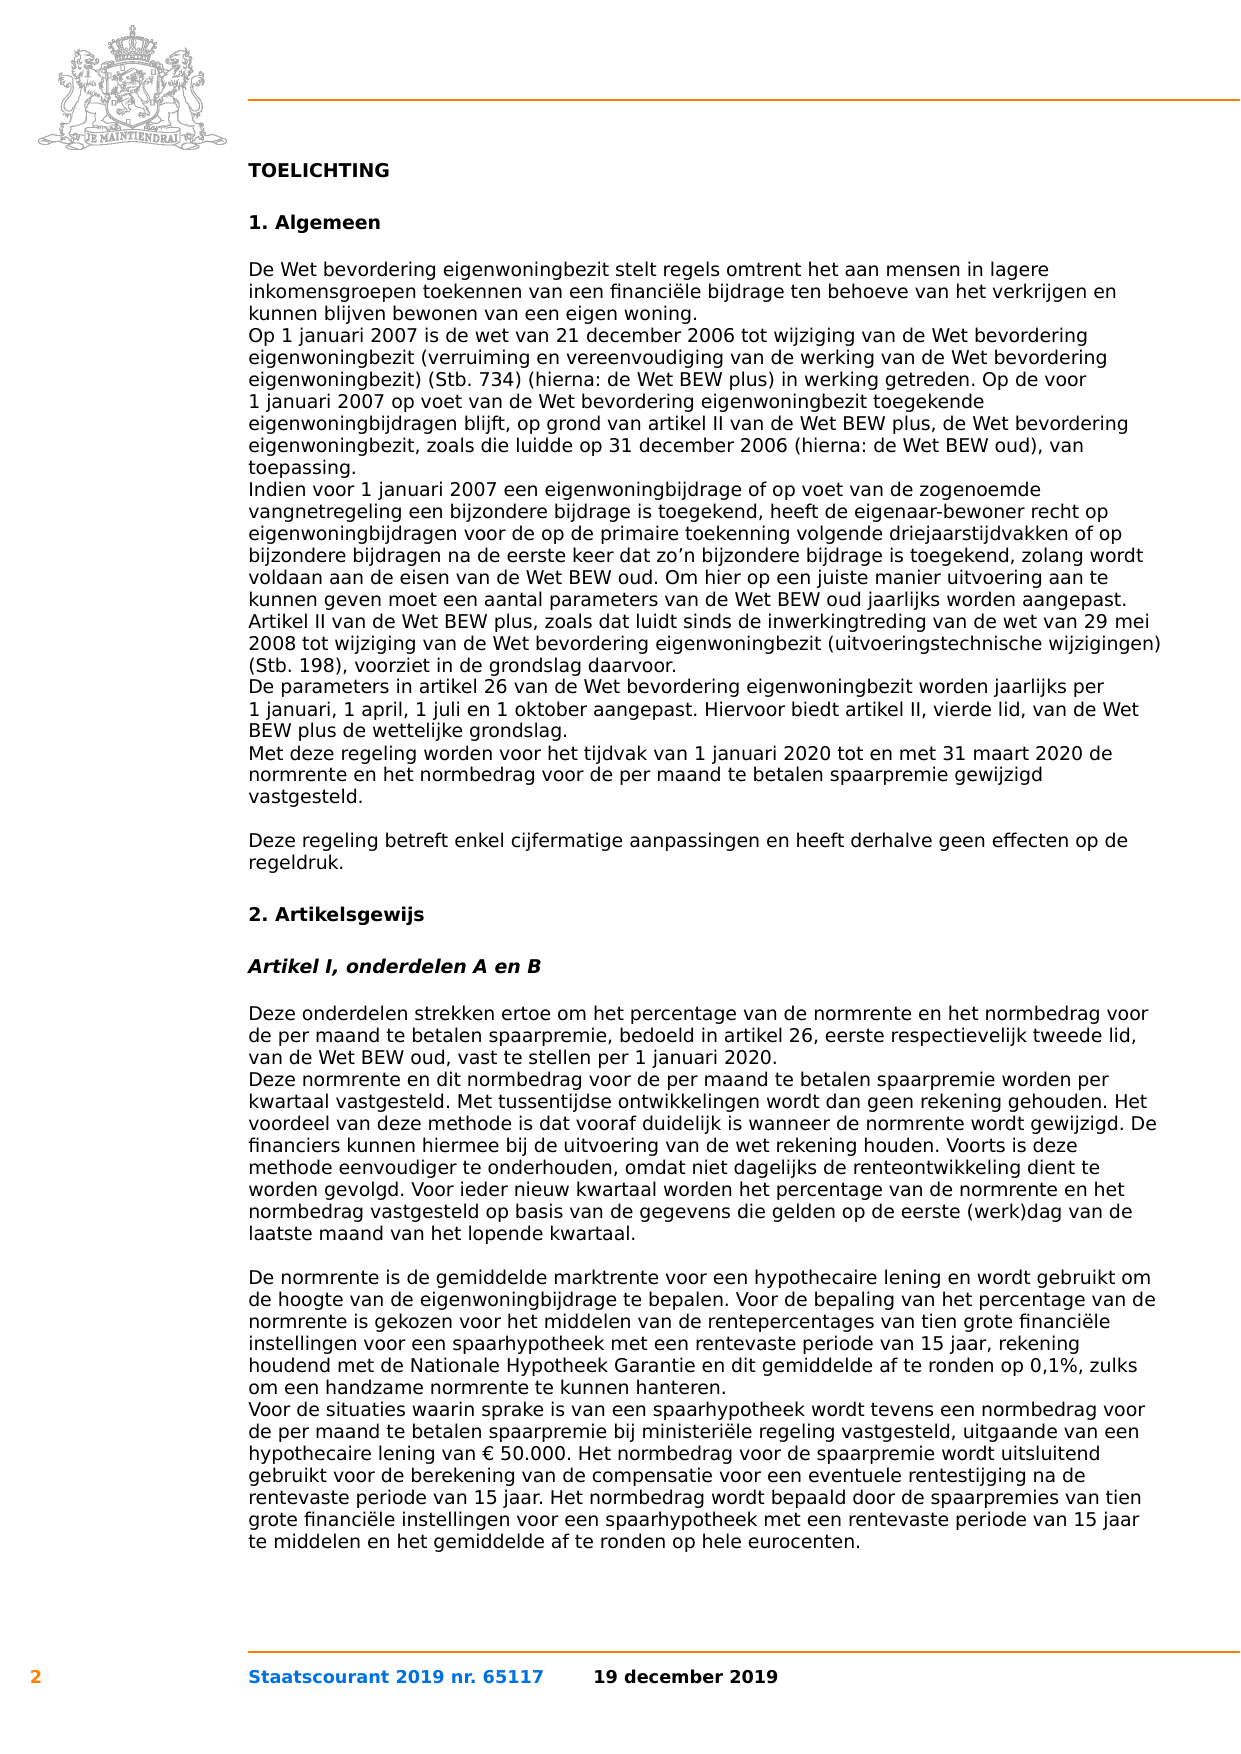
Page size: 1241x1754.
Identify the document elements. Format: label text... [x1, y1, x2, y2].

text Deze regeling betreft enkel cijfermatige aanpassingen en heeft derhalve geen effecten op de regeldruk. [248, 830, 1163, 874]
picture [38, 25, 227, 150]
text Voor de situaties waarin sprake is van een spaarhypotheek wordt tevens een normbedrag voor de per maand te betalen spaarpremie bij ministeriële regeling vastgesteld, uitgaande van een hypothecaire lening van € 50.000. Het normbedrag voor de spaarpremie wordt uitsluitend gebruikt voor de berekening van de compensatie voor een eventuele rentestijging na de rentevaste periode van 15 jaar. Het normbedrag wordt bepaald door de spaarpremies van tien grote financiële instellingen voor een spaarhypotheek met een rentevaste periode van 15 jaar te middelen en het gemiddelde af te ronden op hele eurocenten. [248, 1399, 1163, 1552]
subtitle TOELICHTING [248, 160, 1163, 182]
subtitle 2. Artikelsgewijs [248, 904, 1163, 926]
text Deze onderdelen strekken ertoe om het percentage van de normrente en het normbedrag voor de per maand te betalen spaarpremie, bedoeld in artikel 26, eerste respectievelijk tweede lid, van de Wet BEW oud, vast te stellen per 1 januari 2020. [248, 1003, 1163, 1069]
text De parameters in artikel 26 van de Wet bevordering eigenwoningbezit worden jaarlijks per 1 januari, 1 april, 1 juli en 1 oktober aangepast. Hiervoor biedt artikel II, vierde lid, van de Wet BEW plus de wettelijke grondslag. [248, 676, 1163, 742]
text Met deze regeling worden voor het tijdvak van 1 januari 2020 tot en met 31 maart 2020 de normrente en het normbedrag voor de per maand te betalen spaarpremie gewijzigd vastgesteld. [248, 742, 1163, 808]
text De normrente is de gemiddelde marktrente voor een hypothecaire lening en wordt gebruikt om de hoogte van de eigenwoningbijdrage te bepalen. Voor de bepaling van het percentage van de normrente is gekozen voor het middelen van de rentepercentages van tien grote financiële instellingen voor een spaarhypotheek met een rentevaste periode van 15 jaar, rekening houdend met de Nationale Hypotheek Garantie en dit gemiddelde af te ronden op 0,1%, zulks om een handzame normrente te kunnen hanteren. [248, 1267, 1163, 1399]
text Deze normrente en dit normbedrag voor de per maand te betalen spaarpremie worden per kwartaal vastgesteld. Met tussentijdse ontwikkelingen wordt dan geen rekening gehouden. Het voordeel van deze methode is dat vooraf duidelijk is wanneer de normrente wordt gewijzigd. De financiers kunnen hiermee bij de uitvoering van de wet rekening houden. Voorts is deze methode eenvoudiger te onderhouden, omdat niet dagelijks de renteontwikkeling dient te worden gevolgd. Voor ieder nieuw kwartaal worden het percentage van de normrente en het normbedrag vastgesteld op basis van de gegevens die gelden op de eerste (werk)dag van de laatste maand van het lopende kwartaal. [248, 1069, 1163, 1245]
subtitle Artikel I, onderdelen A en B [248, 956, 1163, 978]
text De Wet bevordering eigenwoningbezit stelt regels omtrent het aan mensen in lagere inkomensgroepen toekennen van een financiële bijdrage ten behoeve van het verkrijgen en kunnen blijven bewonen van een eigen woning. [248, 259, 1163, 325]
subtitle 1. Algemeen [248, 212, 1163, 234]
text Op 1 januari 2007 is de wet van 21 december 2006 tot wijziging van de Wet bevordering eigenwoningbezit (verruiming en vereenvoudiging van de werking van de Wet bevordering eigenwoningbezit) (Stb. 734) (hierna: de Wet BEW plus) in werking getreden. Op de voor 1 januari 2007 op voet van de Wet bevordering eigenwoningbezit toegekende eigenwoningbijdragen blijft, op grond van artikel II van de Wet BEW plus, de Wet bevordering eigenwoningbezit, zoals die luidde op 31 december 2006 (hierna: de Wet BEW oud), van toepassing. [248, 325, 1163, 479]
text Indien voor 1 januari 2007 een eigenwoningbijdrage of op voet van de zogenoemde vangnetregeling een bijzondere bijdrage is toegekend, heeft de eigenaar-bewoner recht op eigenwoningbijdragen voor de op de primaire toekenning volgende driejaarstijdvakken of op bijzondere bijdragen na de eerste keer dat zo’n bijzondere bijdrage is toegekend, zolang wordt voldaan aan de eisen van de Wet BEW oud. Om hier op een juiste manier uitvoering aan te kunnen geven moet een aantal parameters van de Wet BEW oud jaarlijks worden aangepast. Artikel II van de Wet BEW plus, zoals dat luidt sinds de inwerkingtreding van de wet van 29 mei 2008 tot wijziging van de Wet bevordering eigenwoningbezit (uitvoeringstechnische wijzigingen) (Stb. 198), voorziet in de grondslag daarvoor. [248, 479, 1163, 676]
